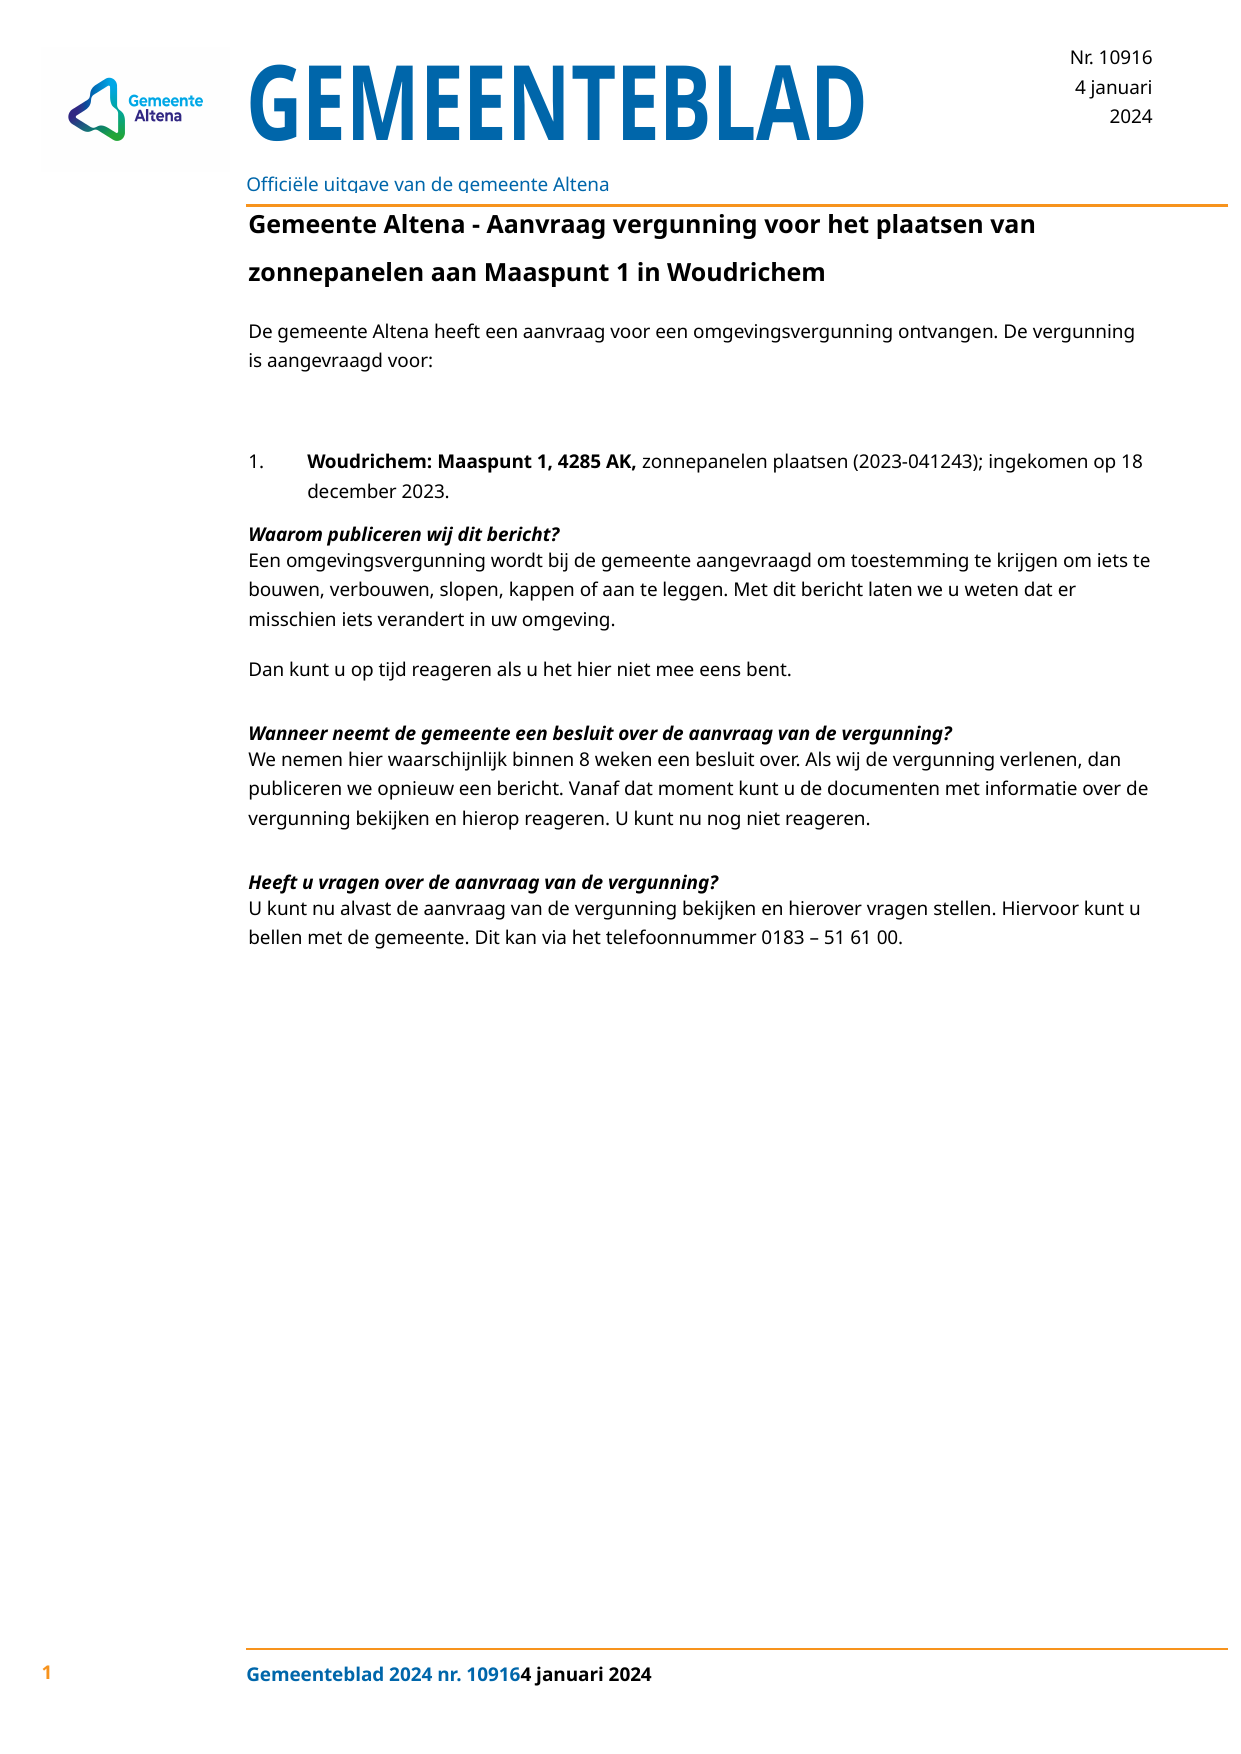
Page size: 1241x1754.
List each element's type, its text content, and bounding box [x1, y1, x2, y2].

text Een omgevingsvergunning wordt bij de gemeente aangevraagd om toestemming te krijgen om iets te bouwen, verbouwen, slopen, kappen of aan te leggen. Met dit bericht laten we u weten dat er misschien iets verandert in uw omgeving. [248, 547, 1152, 632]
text Dan kunt u op tijd reageren als u het hier niet mee eens bent. [248, 656, 1152, 682]
text Waarom publiceren wij dit bericht? [248, 521, 1152, 547]
picture [41, 47, 231, 172]
text De gemeente Altena heeft een aanvraag voor een omgevingsvergunning ontvangen. De vergunning is aangevraagd voor: [248, 318, 1152, 373]
text Gemeente Altena - Aanvraag vergunning voor het plaatsen van zonnepanelen aan Maaspunt 1 in Woudrichem [248, 207, 1152, 288]
list Woudrichem: Maaspunt 1, 4285 AK, zonnepanelen plaatsen (2023-041243); ingekomen op 18 december 2023. [248, 448, 1152, 504]
text Wanneer neemt de gemeente een besluit over de aanvraag van de vergunning? [248, 720, 1152, 746]
text Heeft u vragen over de aanvraag van de vergunning? [248, 869, 1152, 895]
text We nemen hier waarschijnlijk binnen 8 weken een besluit over. Als wij de vergunning verlenen, dan publiceren we opnieuw een bericht. Vanaf dat moment kunt u de documenten met informatie over de vergunning bekijken en hierop reageren. U kunt nu nog niet reageren. [248, 746, 1152, 831]
text U kunt nu alvast de aanvraag van de vergunning bekijken en hierover vragen stellen. Hiervoor kunt u bellen met de gemeente. Dit kan via het telefoonnummer 0183 – 51 61 00. [248, 895, 1152, 950]
